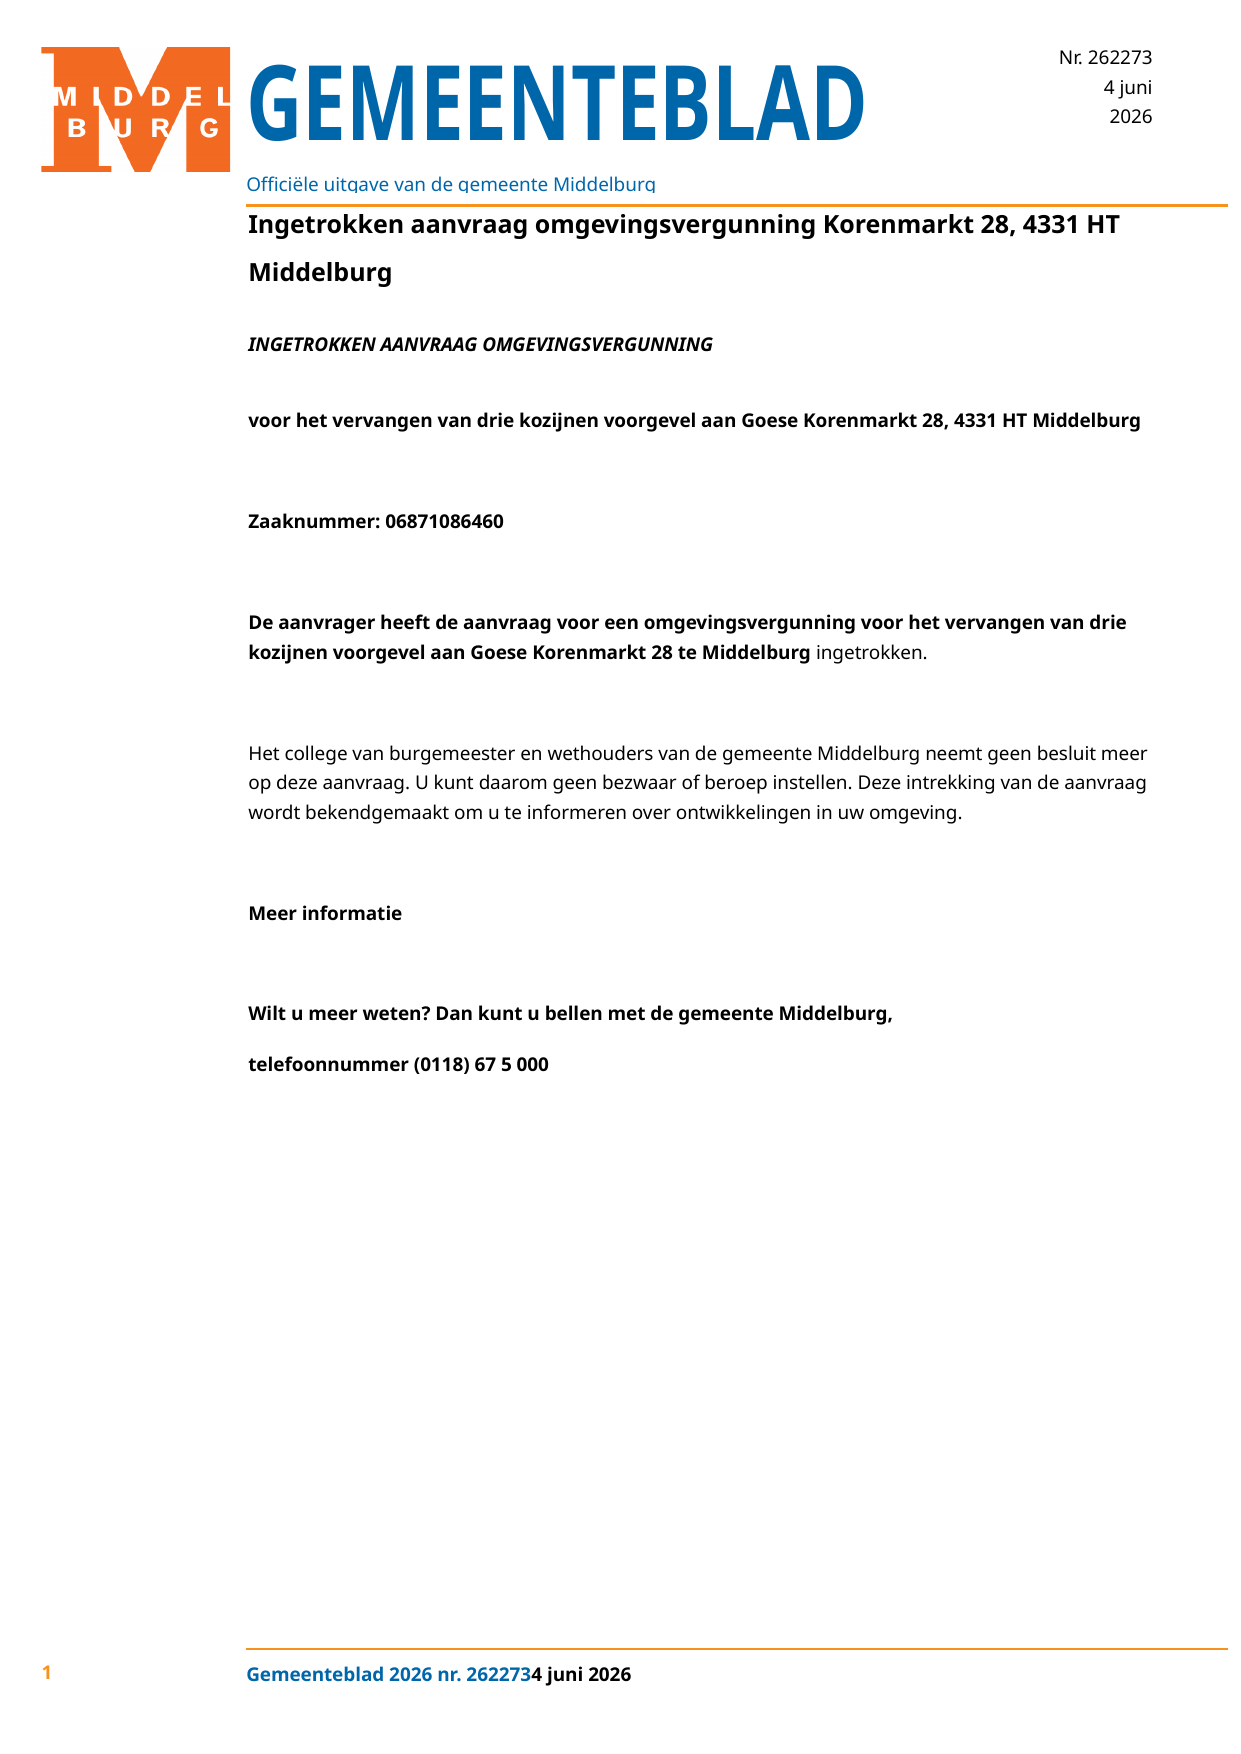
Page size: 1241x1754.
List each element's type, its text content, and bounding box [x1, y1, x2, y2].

text Het college van burgemeester en wethouders van de gemeente Middelburg neemt geen besluit meer op deze aanvraag. U kunt daarom geen bezwaar of beroep instellen. Deze intrekking van de aanvraag wordt bekendgemaakt om u te informeren over ontwikkelingen in uw omgeving. [248, 740, 1152, 824]
text Zaaknummer: 06871086460 [248, 508, 1152, 534]
text Ingetrokken aanvraag omgevingsvergunning Korenmarkt 28, 4331 HT Middelburg [248, 207, 1152, 288]
text Wilt u meer weten? Dan kunt u bellen met de gemeente Middelburg, [248, 1001, 1152, 1026]
text De aanvrager heeft de aanvraag voor een omgevingsvergunning voor het vervangen van drie kozijnen voorgevel aan Goese Korenmarkt 28 te Middelburg ingetrokken. [248, 609, 1152, 664]
text telefoonnummer (0118) 67 5 000 [248, 1051, 1152, 1077]
text INGETROKKEN AANVRAAG OMGEVINGSVERGUNNING [248, 331, 1152, 357]
text voor het vervangen van drie kozijnen voorgevel aan Goese Korenmarkt 28, 4331 HT Middelburg [248, 408, 1152, 433]
text Meer informatie [248, 900, 1152, 925]
picture [41, 47, 231, 172]
